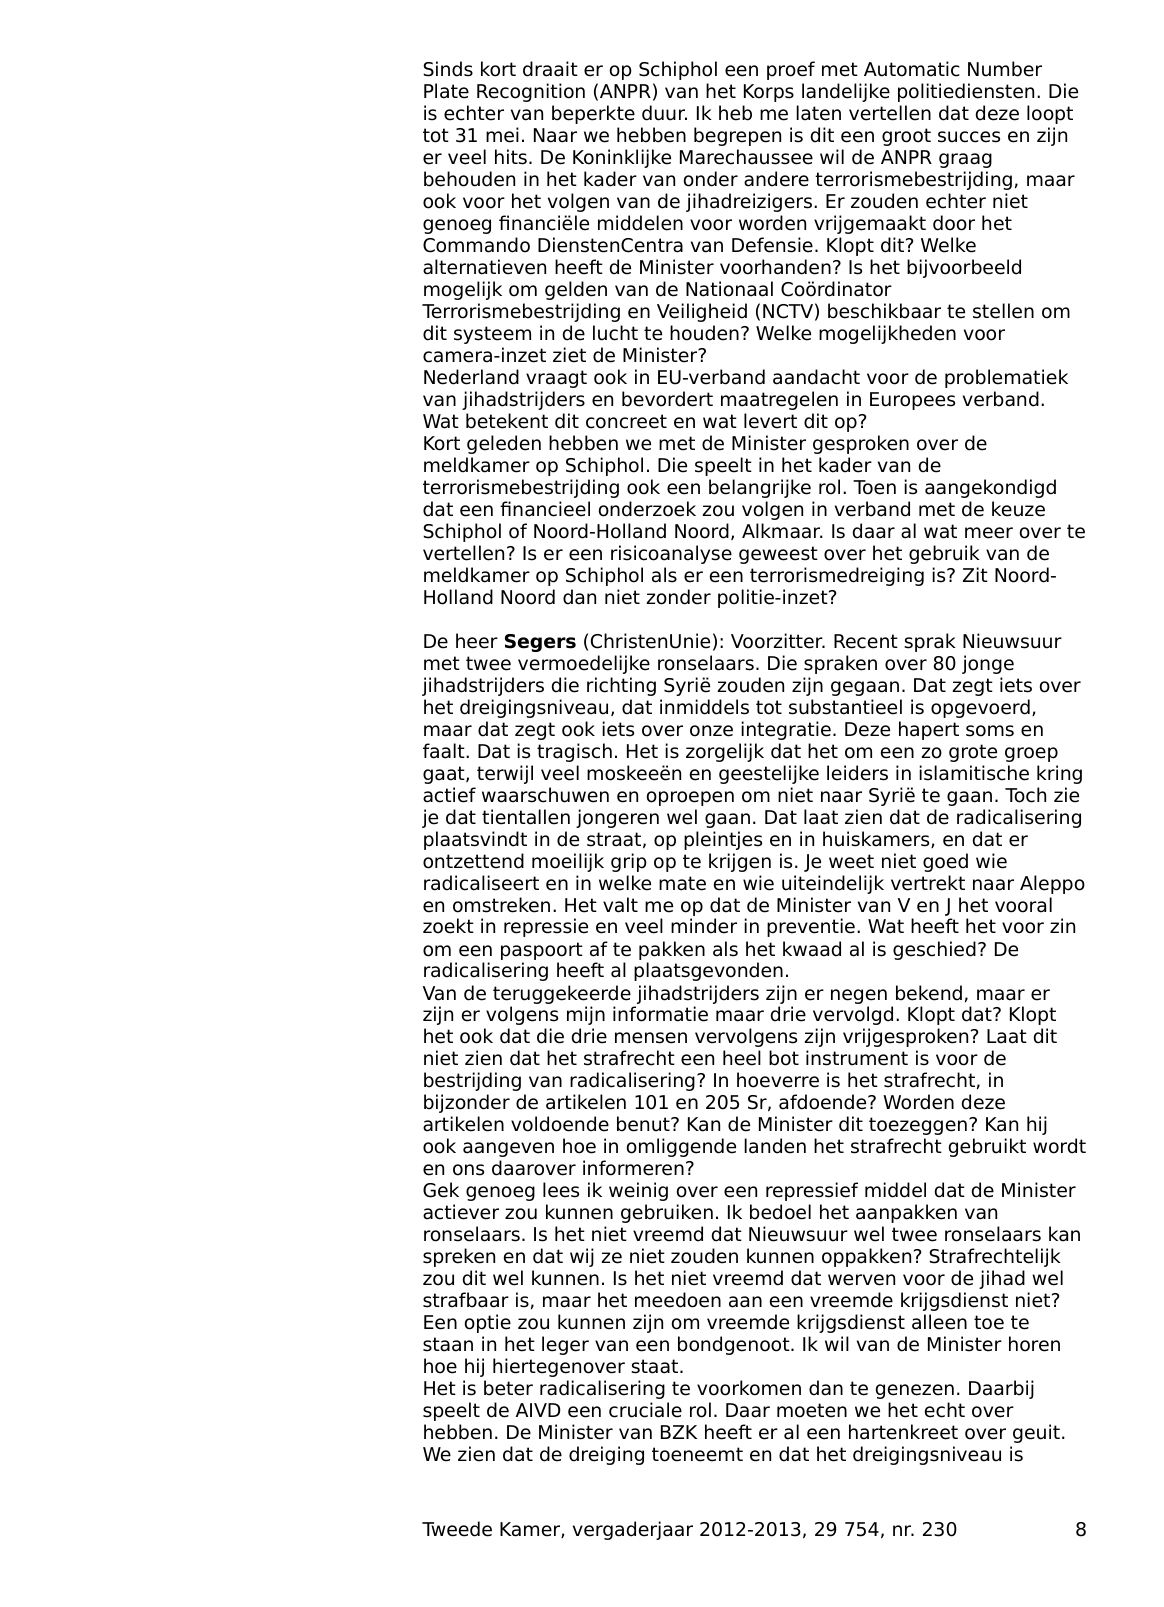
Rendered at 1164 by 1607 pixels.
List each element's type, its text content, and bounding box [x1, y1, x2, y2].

text Van de teruggekeerde jihadstrijders zijn er negen bekend, maar er zijn er volgens mijn informatie maar drie vervolgd. Klopt dat? Klopt het ook dat die drie mensen vervolgens zijn vrijgesproken? Laat dit niet zien dat het strafrecht een heel bot instrument is voor de bestrijding van radicalisering? In hoeverre is het strafrecht, in bijzonder de artikelen 101 en 205 Sr, afdoende? Worden deze artikelen voldoende benut? Kan de Minister dit toezeggen? Kan hij ook aangeven hoe in omliggende landen het strafrecht gebruikt wordt en ons daarover informeren? [422, 982, 1087, 1180]
text Sinds kort draait er op Schiphol een proef met Automatic Number Plate Recognition (ANPR) van het Korps landelijke politiediensten. Die is echter van beperkte duur. Ik heb me laten vertellen dat deze loopt tot 31 mei. Naar we hebben begrepen is dit een groot succes en zijn er veel hits. De Koninklijke Marechaussee wil de ANPR graag behouden in het kader van onder andere terrorismebestrijding, maar ook voor het volgen van de jihadreizigers. Er zouden echter niet genoeg financiële middelen voor worden vrijgemaakt door het Commando DienstenCentra van Defensie. Klopt dit? Welke alternatieven heeft de Minister voorhanden? Is het bijvoorbeeld mogelijk om gelden van de Nationaal Coördinator Terrorismebestrijding en Veiligheid (NCTV) beschikbaar te stellen om dit systeem in de lucht te houden? Welke mogelijkheden voor camera-inzet ziet de Minister? [422, 59, 1087, 367]
text Kort geleden hebben we met de Minister gesproken over de meldkamer op Schiphol. Die speelt in het kader van de terrorismebestrijding ook een belangrijke rol. Toen is aangekondigd dat een financieel onderzoek zou volgen in verband met de keuze Schiphol of Noord-Holland Noord, Alkmaar. Is daar al wat meer over te vertellen? Is er een risicoanalyse geweest over het gebruik van de meldkamer op Schiphol als er een terrorismedreiging is? Zit Noord-Holland Noord dan niet zonder politie-inzet? [422, 433, 1087, 608]
text De heer Segers (ChristenUnie): Voorzitter. Recent sprak Nieuwsuur met twee vermoedelijke ronselaars. Die spraken over 80 jonge jihadstrijders die richting Syrië zouden zijn gegaan. Dat zegt iets over het dreigingsniveau, dat inmiddels tot substantieel is opgevoerd, maar dat zegt ook iets over onze integratie. Deze hapert soms en faalt. Dat is tragisch. Het is zorgelijk dat het om een zo grote groep gaat, terwijl veel moskeeën en geestelijke leiders in islamitische kring actief waarschuwen en oproepen om niet naar Syrië te gaan. Toch zie je dat tientallen jongeren wel gaan. Dat laat zien dat de radicalisering plaatsvindt in de straat, op pleintjes en in huiskamers, en dat er ontzettend moeilijk grip op te krijgen is. Je weet niet goed wie radicaliseert en in welke mate en wie uiteindelijk vertrekt naar Aleppo en omstreken. Het valt me op dat de Minister van V en J het vooral zoekt in repressie en veel minder in preventie. Wat heeft het voor zin om een paspoort af te pakken als het kwaad al is geschied? De radicalisering heeft al plaatsgevonden. [422, 631, 1087, 982]
text Het is beter radicalisering te voorkomen dan te genezen. Daarbij speelt de AIVD een cruciale rol. Daar moeten we het echt over hebben. De Minister van BZK heeft er al een hartenkreet over geuit. We zien dat de dreiging toeneemt en dat het dreigingsniveau is [422, 1378, 1087, 1466]
text Nederland vraagt ook in EU-verband aandacht voor de problematiek van jihadstrijders en bevordert maatregelen in Europees verband. Wat betekent dit concreet en wat levert dit op? [422, 367, 1087, 433]
text Gek genoeg lees ik weinig over een repressief middel dat de Minister actiever zou kunnen gebruiken. Ik bedoel het aanpakken van ronselaars. Is het niet vreemd dat Nieuwsuur wel twee ronselaars kan spreken en dat wij ze niet zouden kunnen oppakken? Strafrechtelijk zou dit wel kunnen. Is het niet vreemd dat werven voor de jihad wel strafbaar is, maar het meedoen aan een vreemde krijgsdienst niet? Een optie zou kunnen zijn om vreemde krijgsdienst alleen toe te staan in het leger van een bondgenoot. Ik wil van de Minister horen hoe hij hiertegenover staat. [422, 1180, 1087, 1378]
